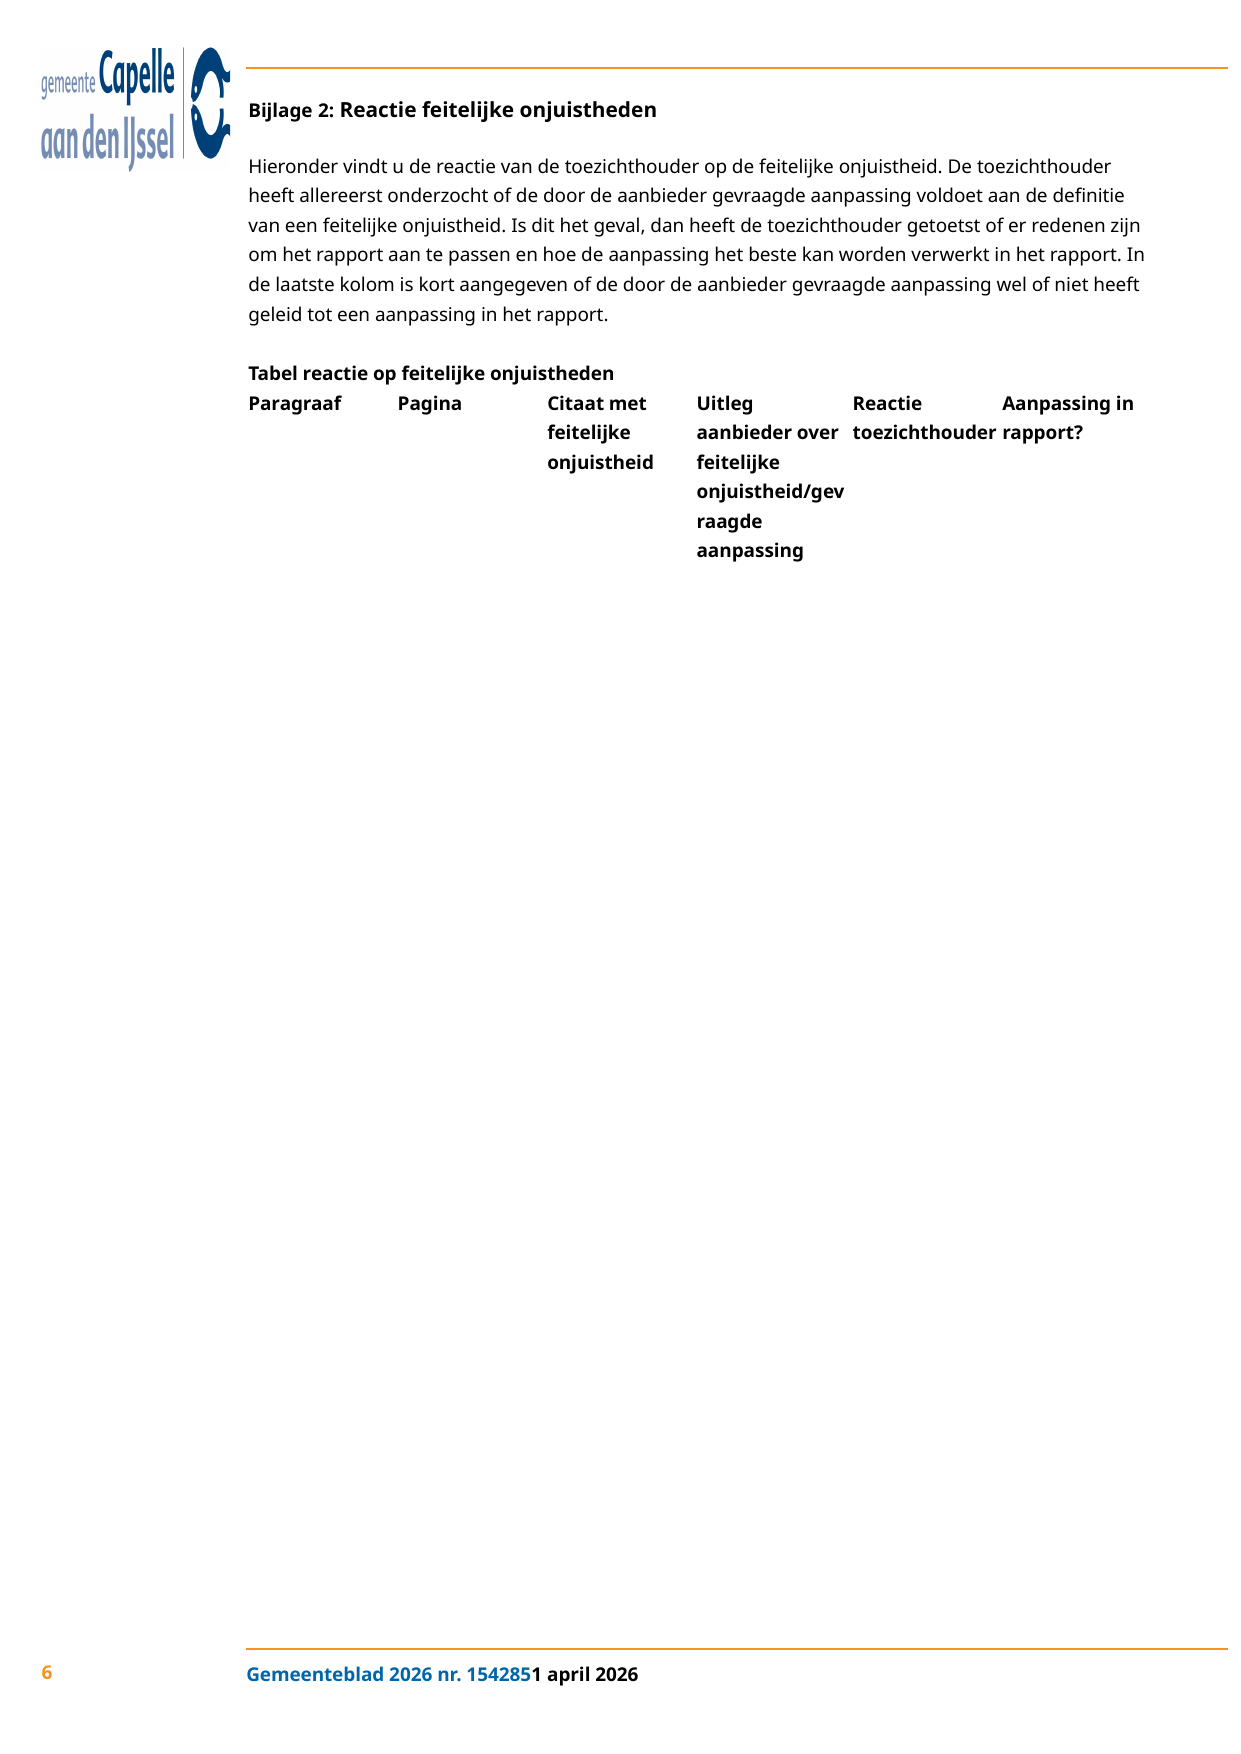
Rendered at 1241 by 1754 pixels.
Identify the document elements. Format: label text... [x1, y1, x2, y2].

table_cell [853, 821, 1002, 846]
table_cell [696, 692, 852, 718]
table_cell [696, 769, 852, 795]
table_cell [1002, 924, 1152, 949]
table_cell [696, 898, 852, 923]
table_cell [696, 563, 852, 589]
table_cell [547, 589, 696, 615]
table_cell [398, 692, 547, 718]
table_cell [248, 821, 397, 846]
table_cell [696, 975, 852, 1001]
table_header Aanpassing in rapport? [1002, 390, 1152, 563]
table_cell [1002, 795, 1152, 821]
table_cell [547, 821, 696, 846]
table_cell [1002, 615, 1152, 641]
table_cell [853, 666, 1002, 692]
table_cell [1002, 666, 1152, 692]
table_cell [853, 641, 1002, 666]
table_cell [1002, 589, 1152, 615]
table_cell [1002, 872, 1152, 898]
table_header Paragraaf [248, 390, 397, 563]
table_cell [248, 872, 397, 898]
table_cell [1002, 975, 1152, 1001]
text Bijlage 2: Reactie feitelijke onjuistheden [248, 95, 1152, 123]
table_cell [547, 949, 696, 975]
table_cell [1002, 821, 1152, 846]
table_cell [248, 666, 397, 692]
table_header Reactie toezichthouder [853, 390, 1002, 563]
table_cell [853, 924, 1002, 949]
table_cell [1002, 769, 1152, 795]
table_cell [1002, 949, 1152, 975]
table_cell [853, 846, 1002, 872]
table_cell [696, 641, 852, 666]
table_cell [853, 589, 1002, 615]
table_cell [248, 949, 397, 975]
table_cell [398, 641, 547, 666]
table_cell [547, 846, 696, 872]
table_cell [853, 563, 1002, 589]
table_cell [853, 949, 1002, 975]
text Tabel reactie op feitelijke onjuistheden [248, 360, 1152, 386]
table_cell [248, 641, 397, 666]
table_cell [248, 975, 397, 1001]
table_cell [853, 898, 1002, 923]
table_cell [398, 769, 547, 795]
table_cell [853, 718, 1002, 743]
table_cell [398, 949, 547, 975]
table_cell [398, 795, 547, 821]
table_cell [398, 718, 547, 743]
table_cell [398, 821, 547, 846]
table_cell [547, 769, 696, 795]
table_cell [398, 589, 547, 615]
table_cell [547, 615, 696, 641]
table_cell [248, 898, 397, 923]
table_cell [248, 846, 397, 872]
table_cell [547, 898, 696, 923]
table_cell [1002, 744, 1152, 769]
text Hieronder vindt u de reactie van de toezichthouder op de feitelijke onjuistheid. De toezichthouder heeft allereerst onderzocht of de door de aanbieder gevraagde aanpassing voldoet aan de definitie van een feitelijke onjuistheid. Is dit het geval, dan heeft de toezichthouder getoetst of er redenen zijn om het rapport aan te passen en hoe de aanpassing het beste kan worden verwerkt in het rapport. In de laatste kolom is kort aangegeven of de door de aanbieder gevraagde aanpassing wel of niet heeft geleid tot een aanpassing in het rapport. [248, 153, 1152, 327]
table_cell [696, 924, 852, 949]
table_cell [547, 666, 696, 692]
table_cell [398, 666, 547, 692]
table_cell [248, 924, 397, 949]
table_cell [696, 718, 852, 743]
table_cell [853, 769, 1002, 795]
table_cell [1002, 718, 1152, 743]
table_cell [1002, 563, 1152, 589]
table_cell [248, 718, 397, 743]
table_cell [696, 949, 852, 975]
table_cell [853, 692, 1002, 718]
table_cell [696, 666, 852, 692]
table_cell [696, 744, 852, 769]
table_cell [696, 589, 852, 615]
table_cell [398, 615, 547, 641]
table_cell [398, 924, 547, 949]
table_cell [547, 924, 696, 949]
table_cell [547, 718, 696, 743]
table_cell [853, 795, 1002, 821]
table_cell [547, 795, 696, 821]
table_cell [1002, 641, 1152, 666]
table_cell [696, 821, 852, 846]
table_header Uitleg aanbieder over feitelijke onjuistheid/gevraagde aanpassing [696, 390, 852, 563]
table_cell [1002, 898, 1152, 923]
table_cell [248, 769, 397, 795]
table_cell [547, 744, 696, 769]
table_cell [398, 846, 547, 872]
table_cell [547, 872, 696, 898]
table_cell [248, 589, 397, 615]
table_cell [547, 692, 696, 718]
table_cell [248, 795, 397, 821]
table_cell [853, 872, 1002, 898]
table_cell [398, 975, 547, 1001]
table_cell [853, 744, 1002, 769]
table_cell [248, 563, 397, 589]
table_cell [696, 846, 852, 872]
table_cell [248, 615, 397, 641]
table_cell [1002, 846, 1152, 872]
table_header Pagina [398, 390, 547, 563]
table_cell [248, 744, 397, 769]
table_cell [1002, 692, 1152, 718]
table_cell [248, 692, 397, 718]
table_cell [853, 615, 1002, 641]
table_cell [398, 563, 547, 589]
table_header Citaat met feitelijke onjuistheid [547, 390, 696, 563]
table_cell [696, 795, 852, 821]
table_cell [398, 872, 547, 898]
table_cell [547, 975, 696, 1001]
table_cell [547, 563, 696, 589]
table_cell [853, 975, 1002, 1001]
table_cell [547, 641, 696, 666]
picture [41, 47, 231, 172]
table_cell [398, 898, 547, 923]
table_cell [696, 615, 852, 641]
table_cell [696, 872, 852, 898]
table_cell [398, 744, 547, 769]
